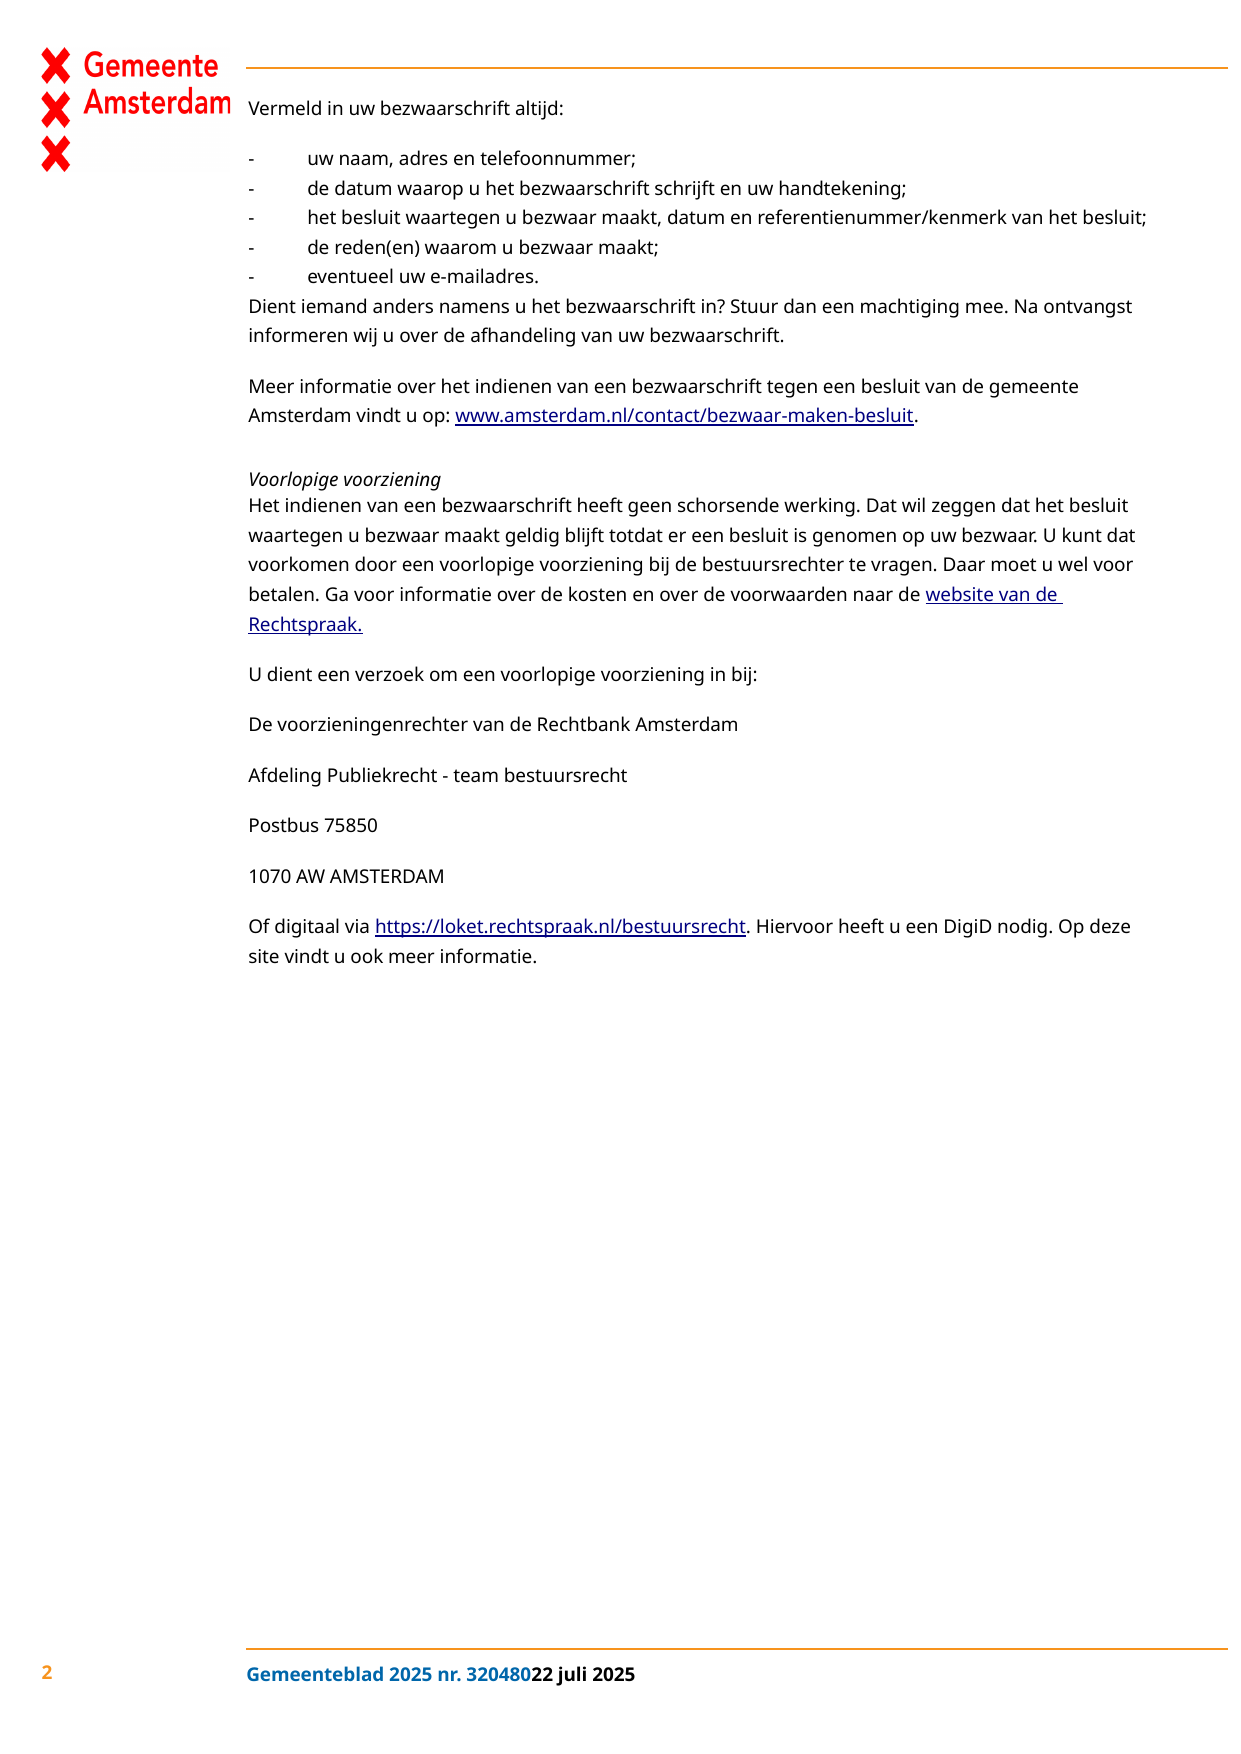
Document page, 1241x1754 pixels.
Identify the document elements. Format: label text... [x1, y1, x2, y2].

picture [41, 47, 231, 172]
text Het indienen van een bezwaarschrift heeft geen schorsende werking. Dat wil zeggen dat het besluit waartegen u bezwaar maakt geldig blijft totdat er een besluit is genomen op uw bezwaar. U kunt dat voorkomen door een voorlopige voorziening bij de bestuursrechter te vragen. Daar moet u wel voor betalen. Ga voor informatie over de kosten en over de voorwaarden naar de website van de Rechtspraak. [248, 492, 1152, 636]
text Of digitaal via https://loket.rechtspraak.nl/bestuursrecht. Hiervoor heeft u een DigiD nodig. Op deze site vindt u ook meer informatie. [248, 913, 1152, 968]
text De voorzieningenrechter van de Rechtbank Amsterdam [248, 712, 1152, 737]
list de datum waarop u het bezwaarschrift schrijft en uw handtekening; [248, 175, 1152, 201]
list het besluit waartegen u bezwaar maakt, datum en referentienummer/kenmerk van het besluit; [248, 204, 1152, 230]
text Voorlopige voorziening [248, 467, 1152, 492]
text 1070 AW AMSTERDAM [248, 863, 1152, 888]
text Afdeling Publiekrecht - team bestuursrecht [248, 762, 1152, 788]
list uw naam, adres en telefoonnummer; [248, 145, 1152, 171]
text Meer informatie over het indienen van een bezwaarschrift tegen een besluit van de gemeente Amsterdam vindt u op: www.amsterdam.nl/contact/bezwaar-maken-besluit. [248, 373, 1152, 428]
text Vermeld in uw bezwaarschrift altijd: [248, 95, 1152, 121]
text Postbus 75850 [248, 812, 1152, 838]
text U dient een verzoek om een voorlopige voorziening in bij: [248, 661, 1152, 687]
text Dient iemand anders namens u het bezwaarschrift in? Stuur dan een machtiging mee. Na ontvangst informeren wij u over de afhandeling van uw bezwaarschrift. [248, 293, 1152, 348]
list de reden(en) waarom u bezwaar maakt; [248, 234, 1152, 260]
list eventueel uw e-mailadres. [248, 263, 1152, 289]
